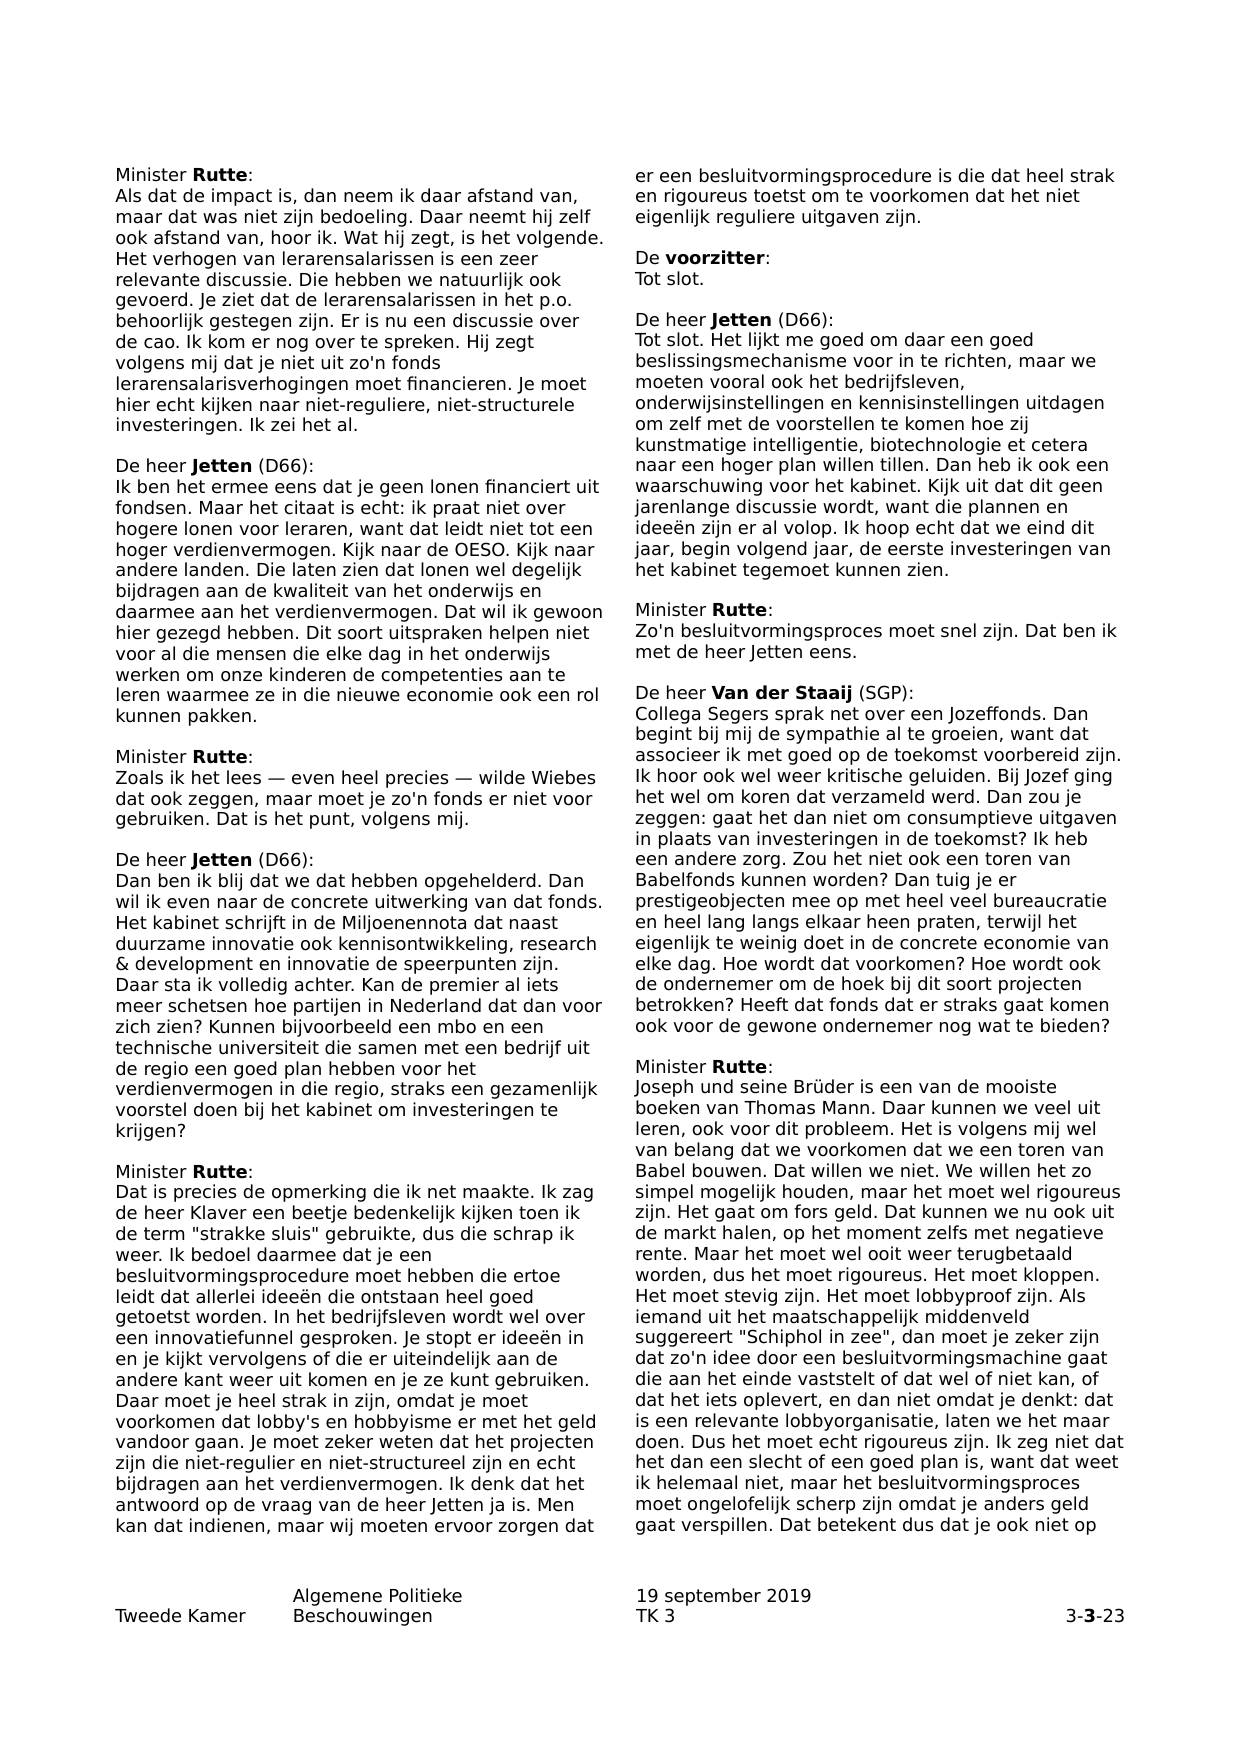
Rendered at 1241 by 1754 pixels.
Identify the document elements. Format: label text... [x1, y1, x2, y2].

text Minister Rutte: [115, 1162, 605, 1182]
text Zoals ik het lees — even heel precies — wilde Wiebes dat ook zeggen, maar moet je zo'n fonds er niet voor gebruiken. Dat is het punt, volgens mij. [115, 767, 605, 830]
text Dat is precies de opmerking die ik net maakte. Ik zag de heer Klaver een beetje bedenkelijk kijken toen ik de term "strakke sluis" gebruikte, dus die schrap ik weer. Ik bedoel daarmee dat je een besluitvormingsprocedure moet hebben die ertoe leidt dat allerlei ideeën die ontstaan heel goed getoetst worden. In het bedrijfsleven wordt wel over een innovatiefunnel gesproken. Je stopt er ideeën in en je kijkt vervolgens of die er uiteindelijk aan de andere kant weer uit komen en je ze kunt gebruiken. Daar moet je heel strak in zijn, omdat je moet voorkomen dat lobby's en hobbyisme er met het geld vandoor gaan. Je moet zeker weten dat het projecten zijn die niet-regulier en niet-structureel zijn en echt bijdragen aan het verdienvermogen. Ik denk dat het antwoord op de vraag van de heer Jetten ja is. Men kan dat indienen, maar wij moeten ervoor zorgen dat [115, 1182, 605, 1536]
text Joseph und seine Brüder is een van de mooiste boeken van Thomas Mann. Daar kunnen we veel uit leren, ook voor dit probleem. Het is volgens mij wel van belang dat we voorkomen dat we een toren van Babel bouwen. Dat willen we niet. We willen het zo simpel mogelijk houden, maar het moet wel rigoureus zijn. Het gaat om fors geld. Dat kunnen we nu ook uit de markt halen, op het moment zelfs met negatieve rente. Maar het moet wel ooit weer terugbetaald worden, dus het moet rigoureus. Het moet kloppen. Het moet stevig zijn. Het moet lobbyproof zijn. Als iemand uit het maatschappelijk middenveld suggereert "Schiphol in zee", dan moet je zeker zijn dat zo'n idee door een besluitvormingsmachine gaat die aan het einde vaststelt of dat wel of niet kan, of dat het iets oplevert, en dan niet omdat je denkt: dat is een relevante lobbyorganisatie, laten we het maar doen. Dus het moet echt rigoureus zijn. Ik zeg niet dat het dan een slecht of een goed plan is, want dat weet ik helemaal niet, maar het besluitvormingsproces moet ongelofelijk scherp zijn omdat je anders geld gaat verspillen. Dat betekent dus dat je ook niet op [635, 1077, 1125, 1536]
text Minister Rutte: [115, 165, 605, 186]
text Ik ben het ermee eens dat je geen lonen financiert uit fondsen. Maar het citaat is echt: ik praat niet over hogere lonen voor leraren, want dat leidt niet tot een hoger verdienvermogen. Kijk naar de OESO. Kijk naar andere landen. Die laten zien dat lonen wel degelijk bijdragen aan de kwaliteit van het onderwijs en daarmee aan het verdienvermogen. Dat wil ik gewoon hier gezegd hebben. Dit soort uitspraken helpen niet voor al die mensen die elke dag in het onderwijs werken om onze kinderen de competenties aan te leren waarmee ze in die nieuwe economie ook een rol kunnen pakken. [115, 477, 605, 727]
text De heer Van der Staaij (SGP): [635, 682, 1125, 703]
text Tot slot. Het lijkt me goed om daar een goed beslissingsmechanisme voor in te richten, maar we moeten vooral ook het bedrijfsleven, onderwijsinstellingen en kennisinstellingen uitdagen om zelf met de voorstellen te komen hoe zij kunstmatige intelligentie, biotechnologie et cetera naar een hoger plan willen tillen. Dan heb ik ook een waarschuwing voor het kabinet. Kijk uit dat dit geen jarenlange discussie wordt, want die plannen en ideeën zijn er al volop. Ik hoop echt dat we eind dit jaar, begin volgend jaar, de eerste investeringen van het kabinet tegemoet kunnen zien. [635, 330, 1125, 580]
text De heer Jetten (D66): [115, 456, 605, 477]
text De heer Jetten (D66): [635, 309, 1125, 330]
text Dan ben ik blij dat we dat hebben opgehelderd. Dan wil ik even naar de concrete uitwerking van dat fonds. Het kabinet schrijft in de Miljoenennota dat naast duurzame innovatie ook kennisontwikkeling, research & development en innovatie de speerpunten zijn. Daar sta ik volledig achter. Kan de premier al iets meer schetsen hoe partijen in Nederland dat dan voor zich zien? Kunnen bijvoorbeeld een mbo en een technische universiteit die samen met een bedrijf uit de regio een goed plan hebben voor het verdienvermogen in die regio, straks een gezamenlijk voorstel doen bij het kabinet om investeringen te krijgen? [115, 871, 605, 1142]
text Minister Rutte: [635, 1057, 1125, 1077]
text Als dat de impact is, dan neem ik daar afstand van, maar dat was niet zijn bedoeling. Daar neemt hij zelf ook afstand van, hoor ik. Wat hij zegt, is het volgende. Het verhogen van lerarensalarissen is een zeer relevante discussie. Die hebben we natuurlijk ook gevoerd. Je ziet dat de lerarensalarissen in het p.o. behoorlijk gestegen zijn. Er is nu een discussie over de cao. Ik kom er nog over te spreken. Hij zegt volgens mij dat je niet uit zo'n fonds lerarensalarisverhogingen moet financieren. Je moet hier echt kijken naar niet-reguliere, niet-structurele investeringen. Ik zei het al. [115, 186, 605, 436]
text er een besluitvormingsprocedure is die dat heel strak en rigoureus toetst om te voorkomen dat het niet eigenlijk reguliere uitgaven zijn. [635, 165, 1125, 228]
text Tot slot. [635, 268, 1125, 289]
text Minister Rutte: [115, 747, 605, 767]
text Collega Segers sprak net over een Jozeffonds. Dan begint bij mij de sympathie al te groeien, want dat associeer ik met goed op de toekomst voorbereid zijn. Ik hoor ook wel weer kritische geluiden. Bij Jozef ging het wel om koren dat verzameld werd. Dan zou je zeggen: gaat het dan niet om consumptieve uitgaven in plaats van investeringen in de toekomst? Ik heb een andere zorg. Zou het niet ook een toren van Babelfonds kunnen worden? Dan tuig je er prestigeobjecten mee op met heel veel bureaucratie en heel lang langs elkaar heen praten, terwijl het eigenlijk te weinig doet in de concrete economie van elke dag. Hoe wordt dat voorkomen? Hoe wordt ook de ondernemer om de hoek bij dit soort projecten betrokken? Heeft dat fonds dat er straks gaat komen ook voor de gewone ondernemer nog wat te bieden? [635, 703, 1125, 1037]
text Zo'n besluitvormingsproces moet snel zijn. Dat ben ik met de heer Jetten eens. [635, 621, 1125, 662]
text Minister Rutte: [635, 600, 1125, 621]
text De voorzitter: [635, 248, 1125, 268]
text De heer Jetten (D66): [115, 850, 605, 871]
